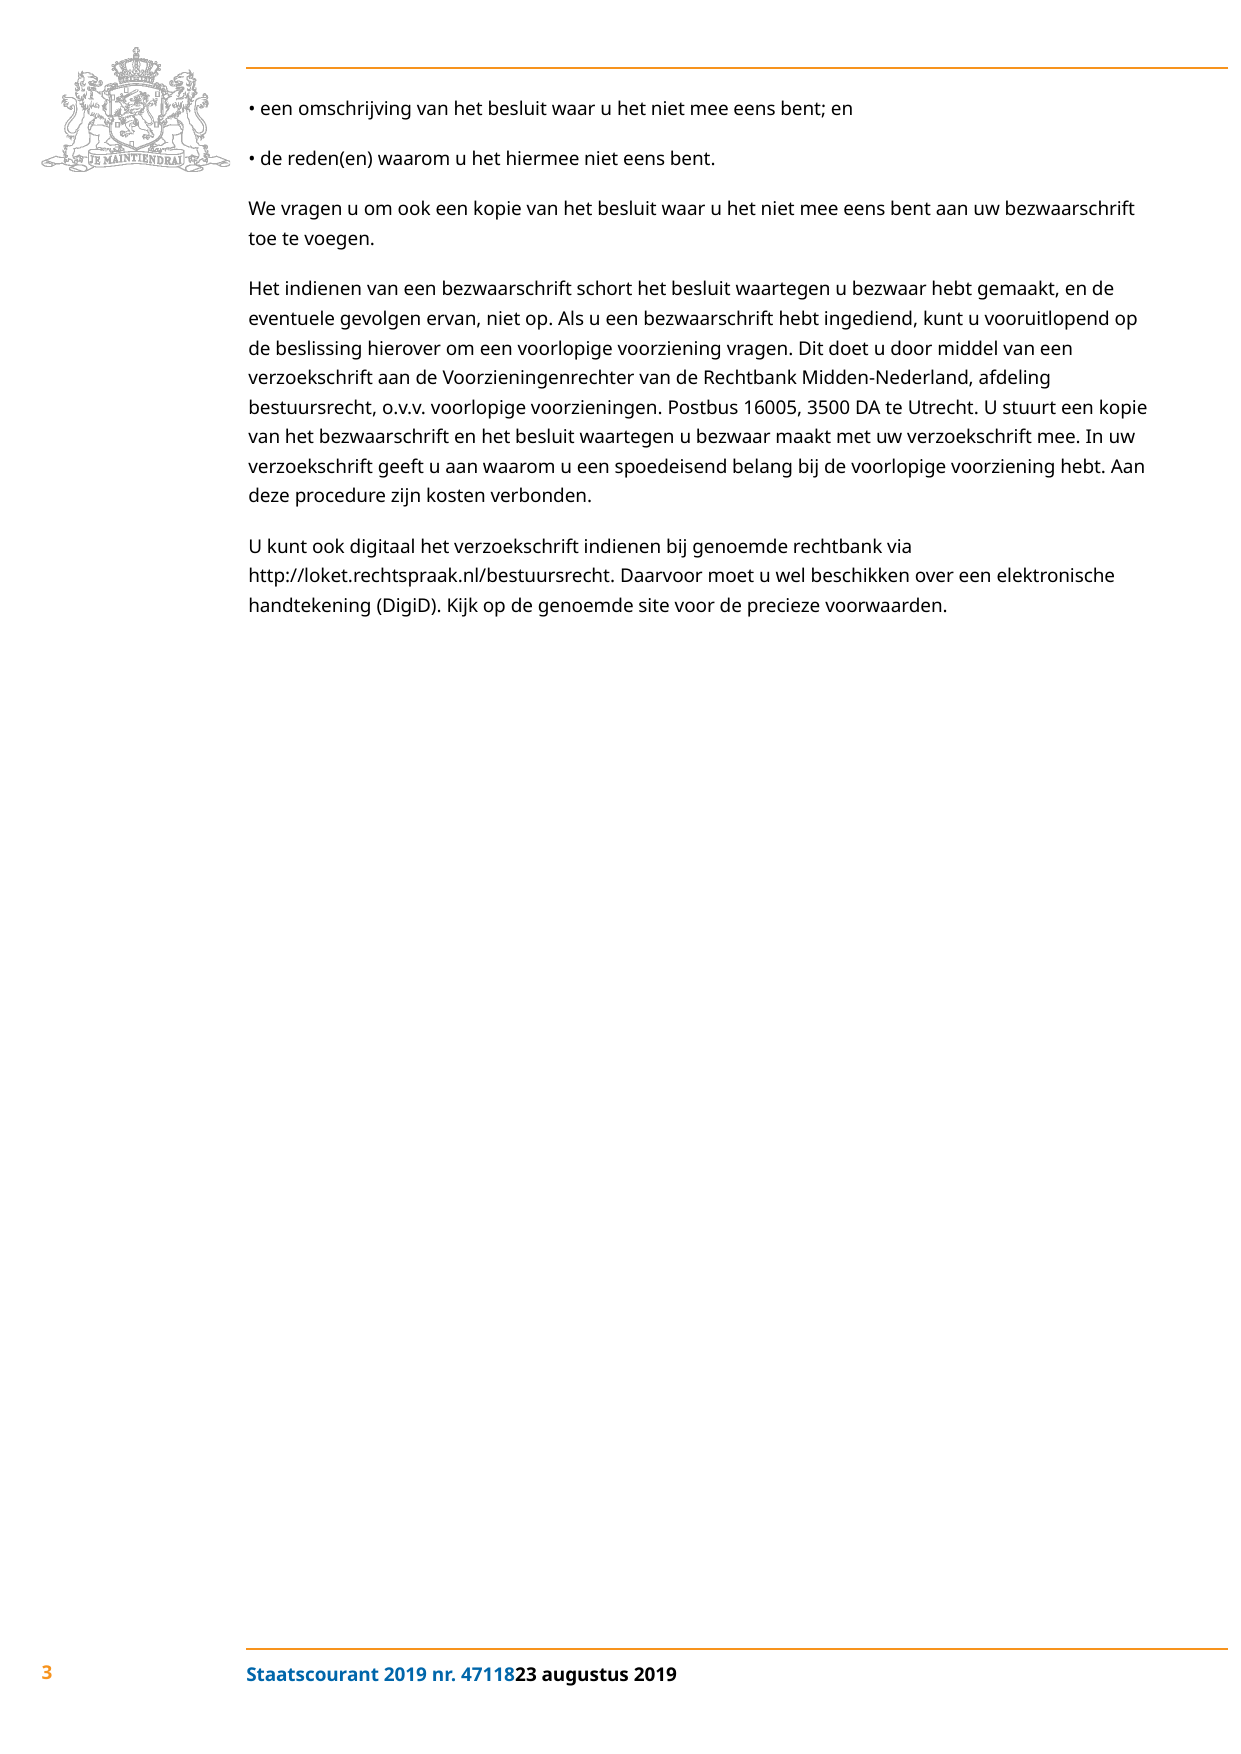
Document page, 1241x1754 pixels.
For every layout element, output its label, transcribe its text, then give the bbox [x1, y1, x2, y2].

text Het indienen van een bezwaarschrift schort het besluit waartegen u bezwaar hebt gemaakt, en de eventuele gevolgen ervan, niet op. Als u een bezwaarschrift hebt ingediend, kunt u vooruitlopend op de beslissing hierover om een voorlopige voorziening vragen. Dit doet u door middel van een verzoekschrift aan de Voorzieningenrechter van de Rechtbank Midden-Nederland, afdeling bestuursrecht, o.v.v. voorlopige voorzieningen. Postbus 16005, 3500 DA te Utrecht. U stuurt een kopie van het bezwaarschrift en het besluit waartegen u bezwaar maakt met uw verzoekschrift mee. In uw verzoekschrift geeft u aan waarom u een spoedeisend belang bij de voorlopige voorziening hebt. Aan deze procedure zijn kosten verbonden. [248, 276, 1152, 508]
text We vragen u om ook een kopie van het besluit waar u het niet mee eens bent aan uw bezwaarschrift toe te voegen. [248, 196, 1152, 251]
text • een omschrijving van het besluit waar u het niet mee eens bent; en [248, 95, 1152, 121]
picture [41, 47, 231, 172]
text • de reden(en) waarom u het hiermee niet eens bent. [248, 145, 1152, 171]
text U kunt ook digitaal het verzoekschrift indienen bij genoemde rechtbank via http://loket.rechtspraak.nl/bestuursrecht. Daarvoor moet u wel beschikken over een elektronische handtekening (DigiD). Kijk op de genoemde site voor de precieze voorwaarden. [248, 533, 1152, 618]
